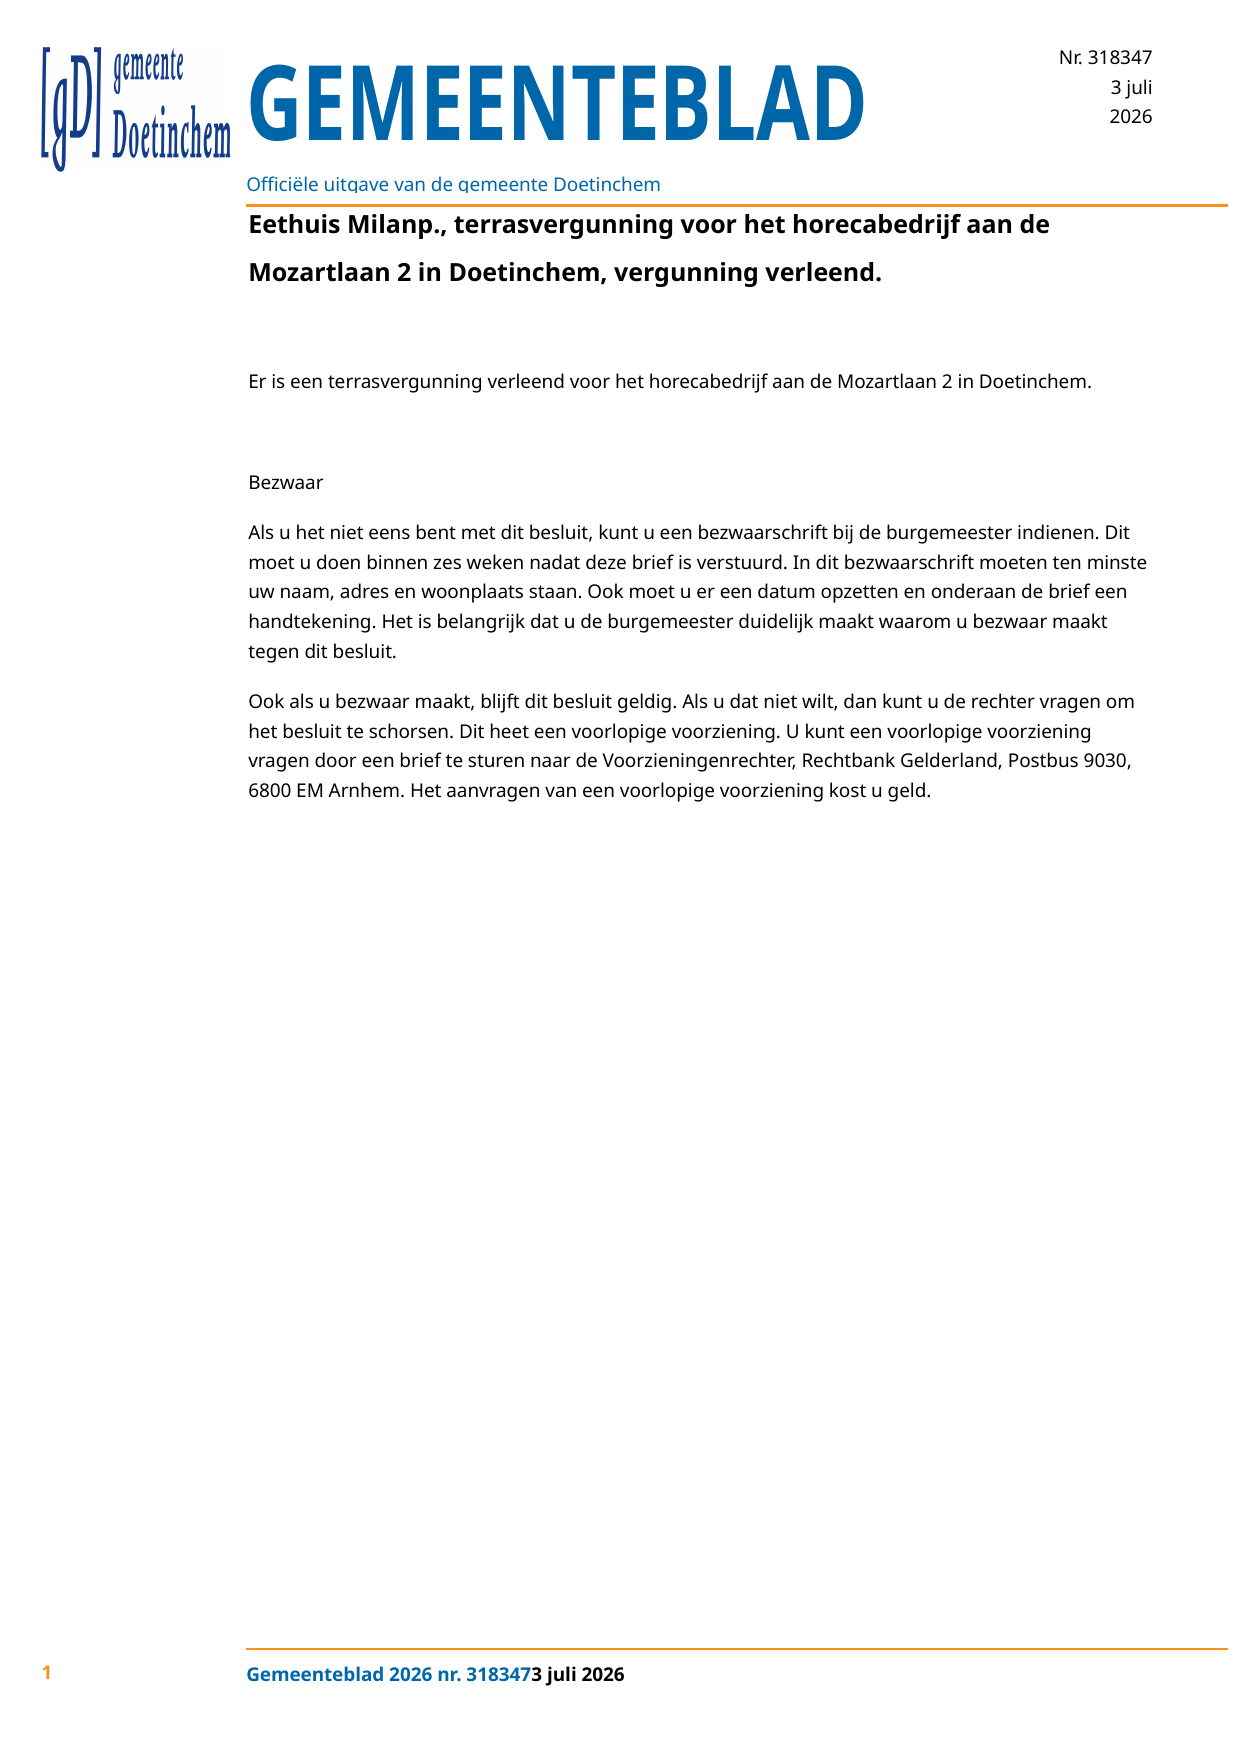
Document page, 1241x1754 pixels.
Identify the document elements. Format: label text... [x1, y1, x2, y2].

text Er is een terrasvergunning verleend voor het horecabedrijf aan de Mozartlaan 2 in Doetinchem. [248, 368, 1152, 394]
picture [41, 47, 231, 172]
text Ook als u bezwaar maakt, blijft dit besluit geldig. Als u dat niet wilt, dan kunt u de rechter vragen om het besluit te schorsen. Dit heet een voorlopige voorziening. U kunt een voorlopige voorziening vragen door een brief te sturen naar de Voorzieningenrechter, Rechtbank Gelderland, Postbus 9030, 6800 EM Arnhem. Het aanvragen van een voorlopige voorziening kost u geld. [248, 688, 1152, 803]
text Bezwaar [248, 469, 1152, 495]
text Als u het niet eens bent met dit besluit, kunt u een bezwaarschrift bij de burgemeester indienen. Dit moet u doen binnen zes weken nadat deze brief is verstuurd. In dit bezwaarschrift moeten ten minste uw naam, adres en woonplaats staan. Ook moet u er een datum opzetten en onderaan de brief een handtekening. Het is belangrijk dat u de burgemeester duidelijk maakt waarom u bezwaar maakt tegen dit besluit. [248, 519, 1152, 664]
text Eethuis Milanp., terrasvergunning voor het horecabedrijf aan de Mozartlaan 2 in Doetinchem, vergunning verleend. [248, 207, 1152, 288]
